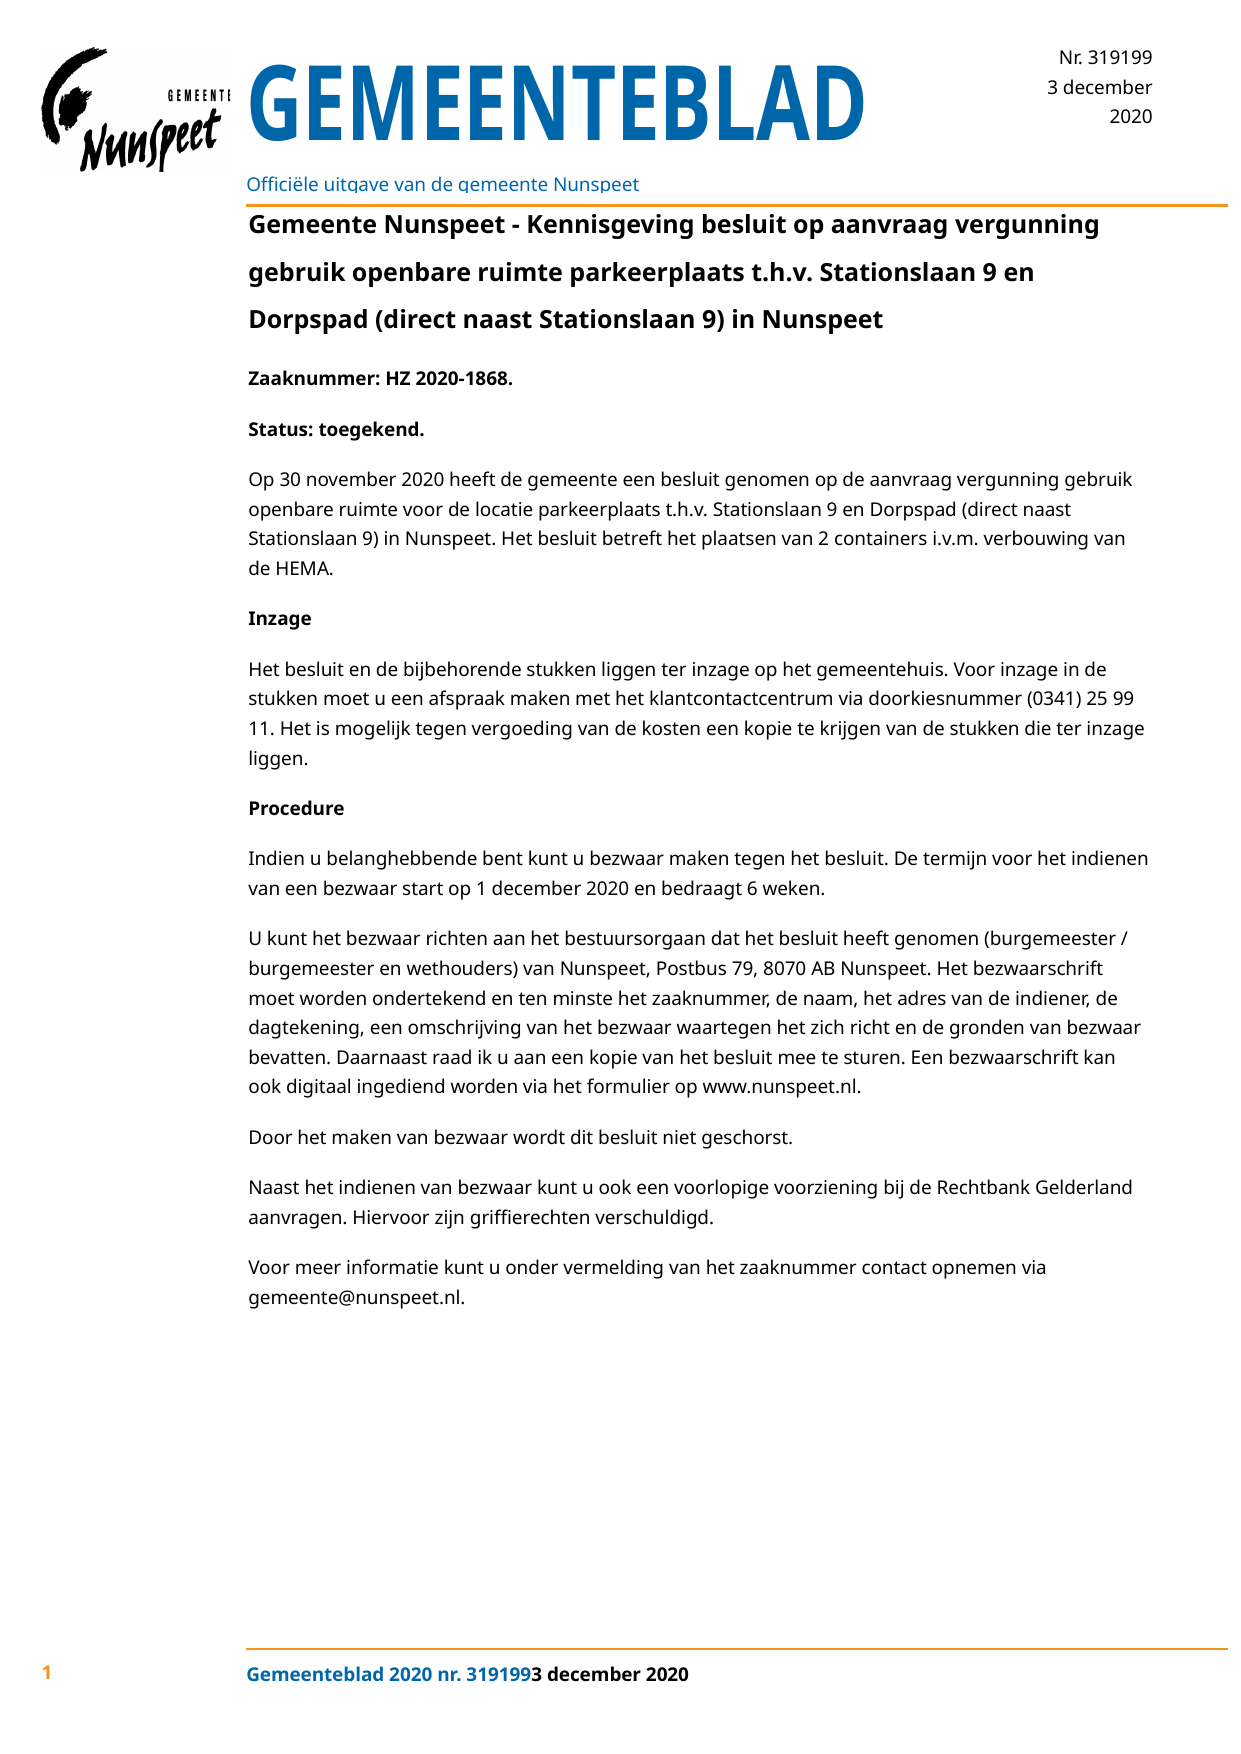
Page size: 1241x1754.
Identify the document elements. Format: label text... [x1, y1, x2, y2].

text Naast het indienen van bezwaar kunt u ook een voorlopige voorziening bij de Rechtbank Gelderland aanvragen. Hiervoor zijn griffierechten verschuldigd. [248, 1174, 1152, 1229]
text Gemeente Nunspeet - Kennisgeving besluit op aanvraag vergunning gebruik openbare ruimte parkeerplaats t.h.v. Stationslaan 9 en Dorpspad (direct naast Stationslaan 9) in Nunspeet [248, 207, 1152, 336]
text Status: toegekend. [248, 416, 1152, 442]
text Door het maken van bezwaar wordt dit besluit niet geschorst. [248, 1124, 1152, 1149]
text U kunt het bezwaar richten aan het bestuursorgaan dat het besluit heeft genomen (burgemeester / burgemeester en wethouders) van Nunspeet, Postbus 79, 8070 AB Nunspeet. Het bezwaarschrift moet worden ondertekend en ten minste het zaaknummer, de naam, het adres van de indiener, de dagtekening, een omschrijving van het bezwaar waartegen het zich richt en de gronden van bezwaar bevatten. Daarnaast raad ik u aan een kopie van het besluit mee te sturen. Een bezwaarschrift kan ook digitaal ingediend worden via het formulier op www.nunspeet.nl. [248, 926, 1152, 1099]
text Procedure [248, 795, 1152, 821]
text Het besluit en de bijbehorende stukken liggen ter inzage op het gemeentehuis. Voor inzage in de stukken moet u een afspraak maken met het klantcontactcentrum via doorkiesnummer (0341) 25 99 11. Het is mogelijk tegen vergoeding van de kosten een kopie te krijgen van de stukken die ter inzage liggen. [248, 656, 1152, 770]
text Voor meer informatie kunt u onder vermelding van het zaaknummer contact opnemen via gemeente@nunspeet.nl. [248, 1254, 1152, 1309]
text Indien u belanghebbende bent kunt u bezwaar maken tegen het besluit. De termijn voor het indienen van een bezwaar start op 1 december 2020 en bedraagt 6 weken. [248, 846, 1152, 901]
text Inzage [248, 606, 1152, 631]
text Op 30 november 2020 heeft de gemeente een besluit genomen op de aanvraag vergunning gebruik openbare ruimte voor de locatie parkeerplaats t.h.v. Stationslaan 9 en Dorpspad (direct naast Stationslaan 9) in Nunspeet. Het besluit betreft het plaatsen van 2 containers i.v.m. verbouwing van de HEMA. [248, 466, 1152, 581]
text Zaaknummer: HZ 2020-1868. [248, 366, 1152, 391]
picture [41, 47, 231, 172]
